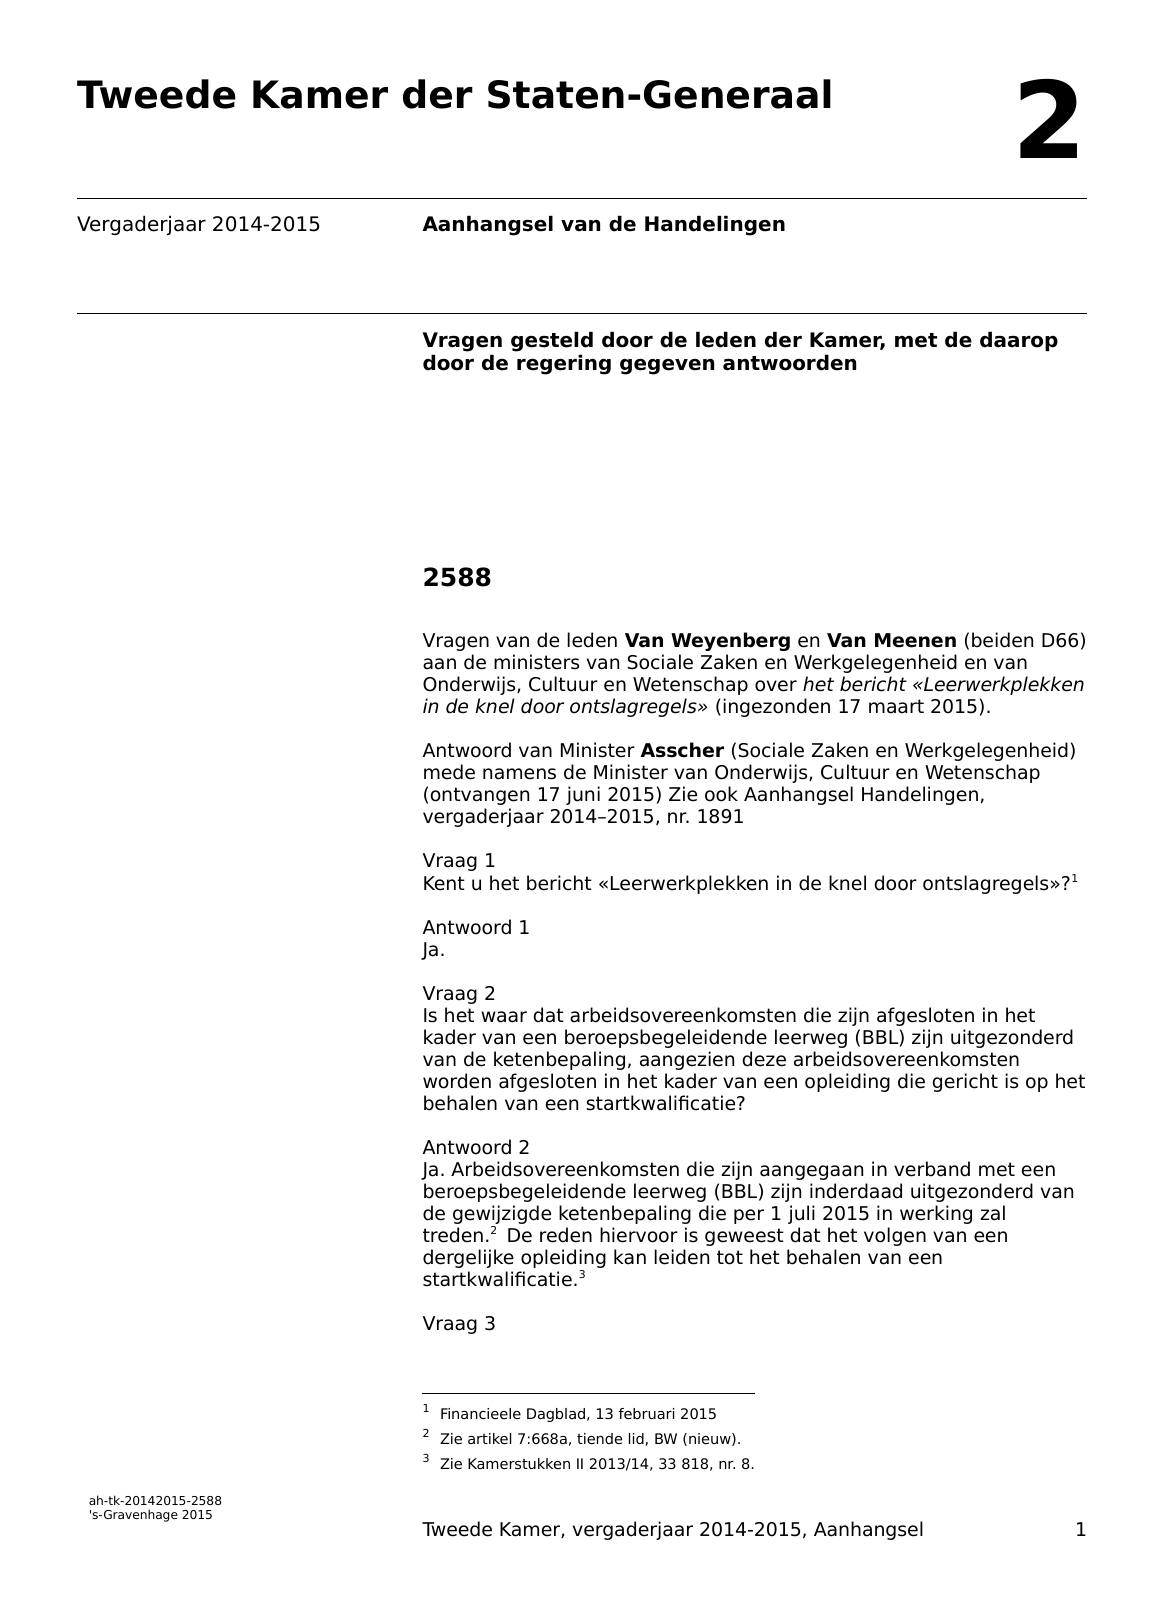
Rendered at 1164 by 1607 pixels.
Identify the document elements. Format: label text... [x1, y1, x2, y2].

text Antwoord van Minister Asscher (Sociale Zaken en Werkgelegenheid) mede namens de Minister van Onderwijs, Cultuur en Wetenschap (ontvangen 17 juni 2015) Zie ook Aanhangsel Handelingen, vergaderjaar 2014–2015, nr. 1891 [422, 740, 1087, 828]
text 's-Gravenhage 2015 [88, 1508, 323, 1522]
text Antwoord 1 [422, 917, 1087, 938]
text Vraag 3 [422, 1313, 1087, 1335]
table_header 2 [886, 59, 1087, 198]
text Antwoord 2 [422, 1137, 1087, 1159]
text Ja. Arbeidsovereenkomsten die zijn aangegaan in verband met een beroepsbegeleidende leerweg (BBL) zijn inderdaad uitgezonderd van de gewijzigde ketenbepaling die per 1 juli 2015 in werking zal treden. De reden hiervoor is geweest dat het volgen van een dergelijke opleiding kan leiden tot het behalen van een startkwalificatie. [422, 1159, 1087, 1291]
text Vragen van de leden Van Weyenberg en Van Meenen (beiden D66) aan de ministers van Sociale Zaken en Werkgelegenheid en van Onderwijs, Cultuur en Wetenschap over het bericht «Leerwerkplekken in de knel door ontslagregels» (ingezonden 17 maart 2015). [422, 630, 1087, 718]
table_cell Aanhangsel van de Handelingen [422, 199, 1087, 313]
table_cell [77, 314, 422, 375]
text Vraag 1 [422, 850, 1087, 872]
text 2588 [422, 563, 1087, 592]
text Financieele Dagblad, 13 februari 2015 [422, 1402, 1087, 1424]
text Is het waar dat arbeidsovereenkomsten die zijn afgesloten in het kader van een beroepsbegeleidende leerweg (BBL) zijn uitgezonderd van de ketenbepaling, aangezien deze arbeidsovereenkomsten worden afgesloten in het kader van een opleiding die gericht is op het behalen van een startkwalificatie? [422, 1005, 1087, 1114]
text Ja. [422, 938, 1087, 961]
text Zie Kamerstukken II 2013/14, 33 818, nr. 8. [422, 1452, 1087, 1474]
table_header Tweede Kamer der Staten-Generaal [77, 59, 886, 198]
text Vraag 2 [422, 983, 1087, 1005]
text Kent u het bericht «Leerwerkplekken in de knel door ontslagregels»? [422, 872, 1087, 894]
table_cell Vergaderjaar 2014-2015 [77, 199, 422, 313]
table_cell Vragen gesteld door de leden der Kamer, met de daarop door de regering gegeven antwoorden [422, 314, 1087, 375]
text Zie artikel 7:668a, tiende lid, BW (nieuw). [422, 1427, 1087, 1449]
text ah-tk-20142015-2588 [88, 1494, 323, 1508]
